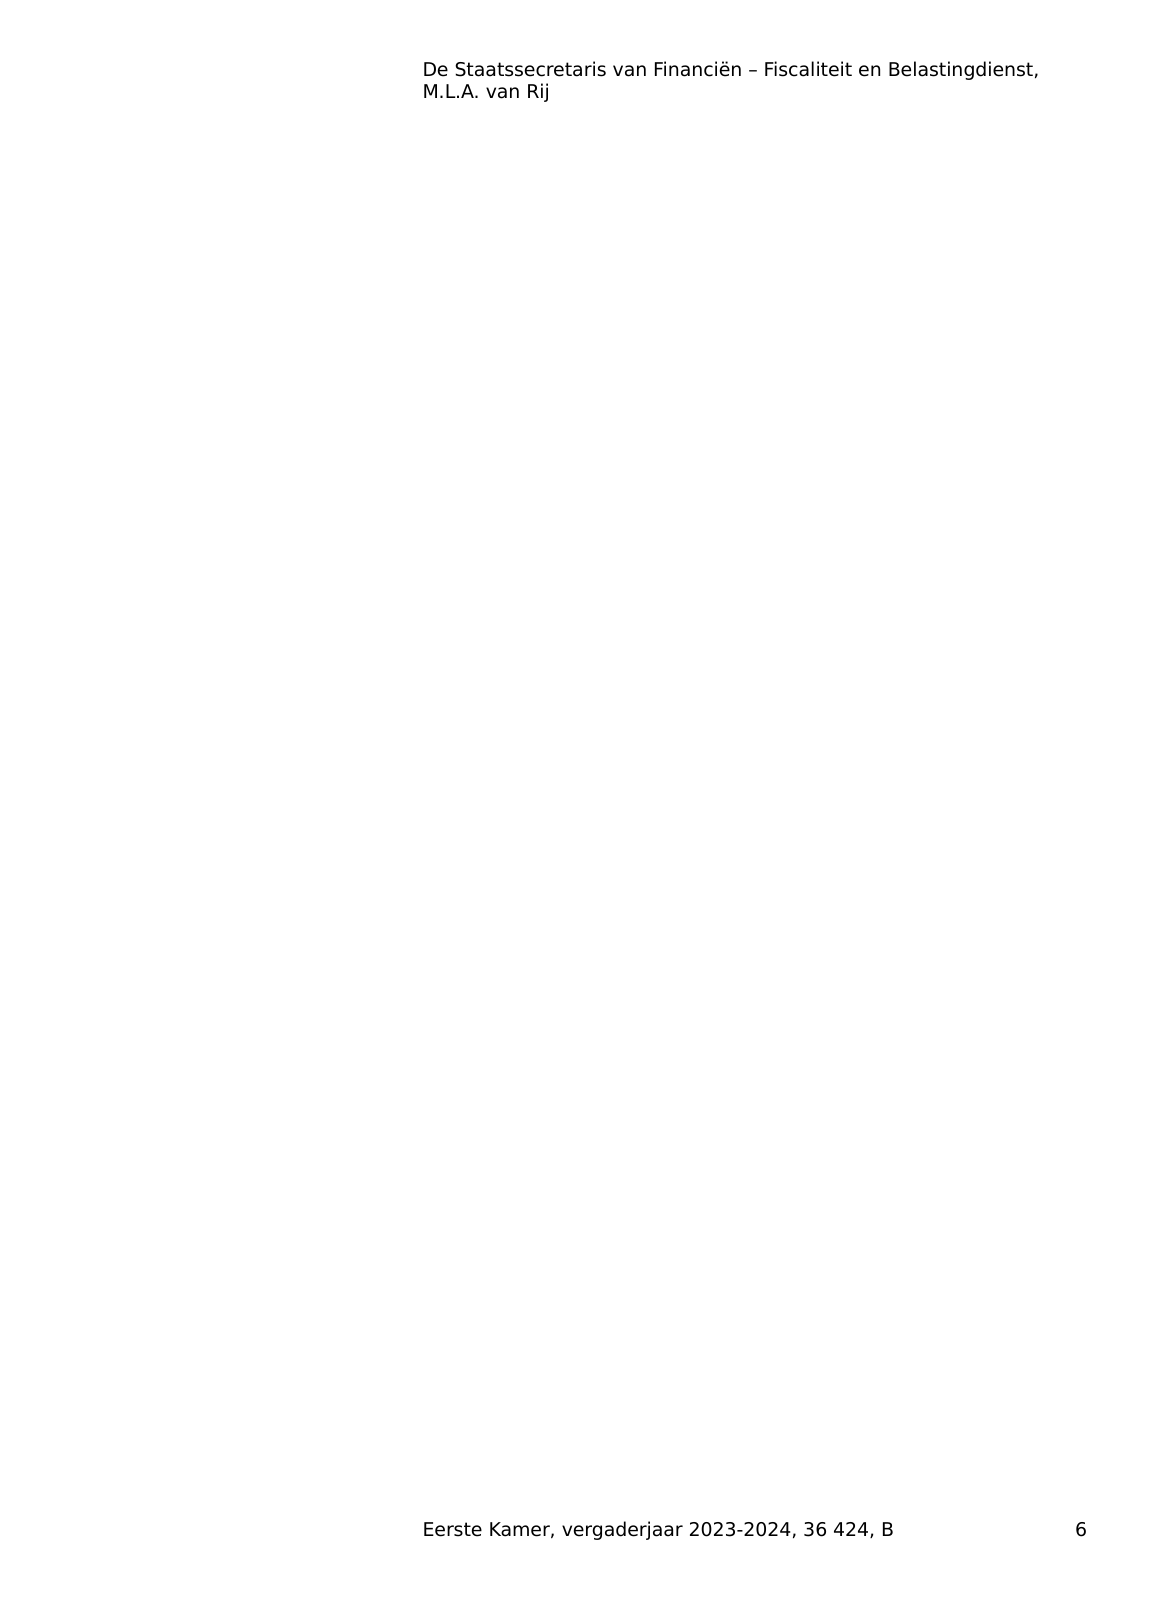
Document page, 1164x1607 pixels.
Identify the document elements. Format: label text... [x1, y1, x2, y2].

text De Staatssecretaris van Financiën – Fiscaliteit en Belastingdienst, M.L.A. van Rij [422, 59, 1087, 103]
